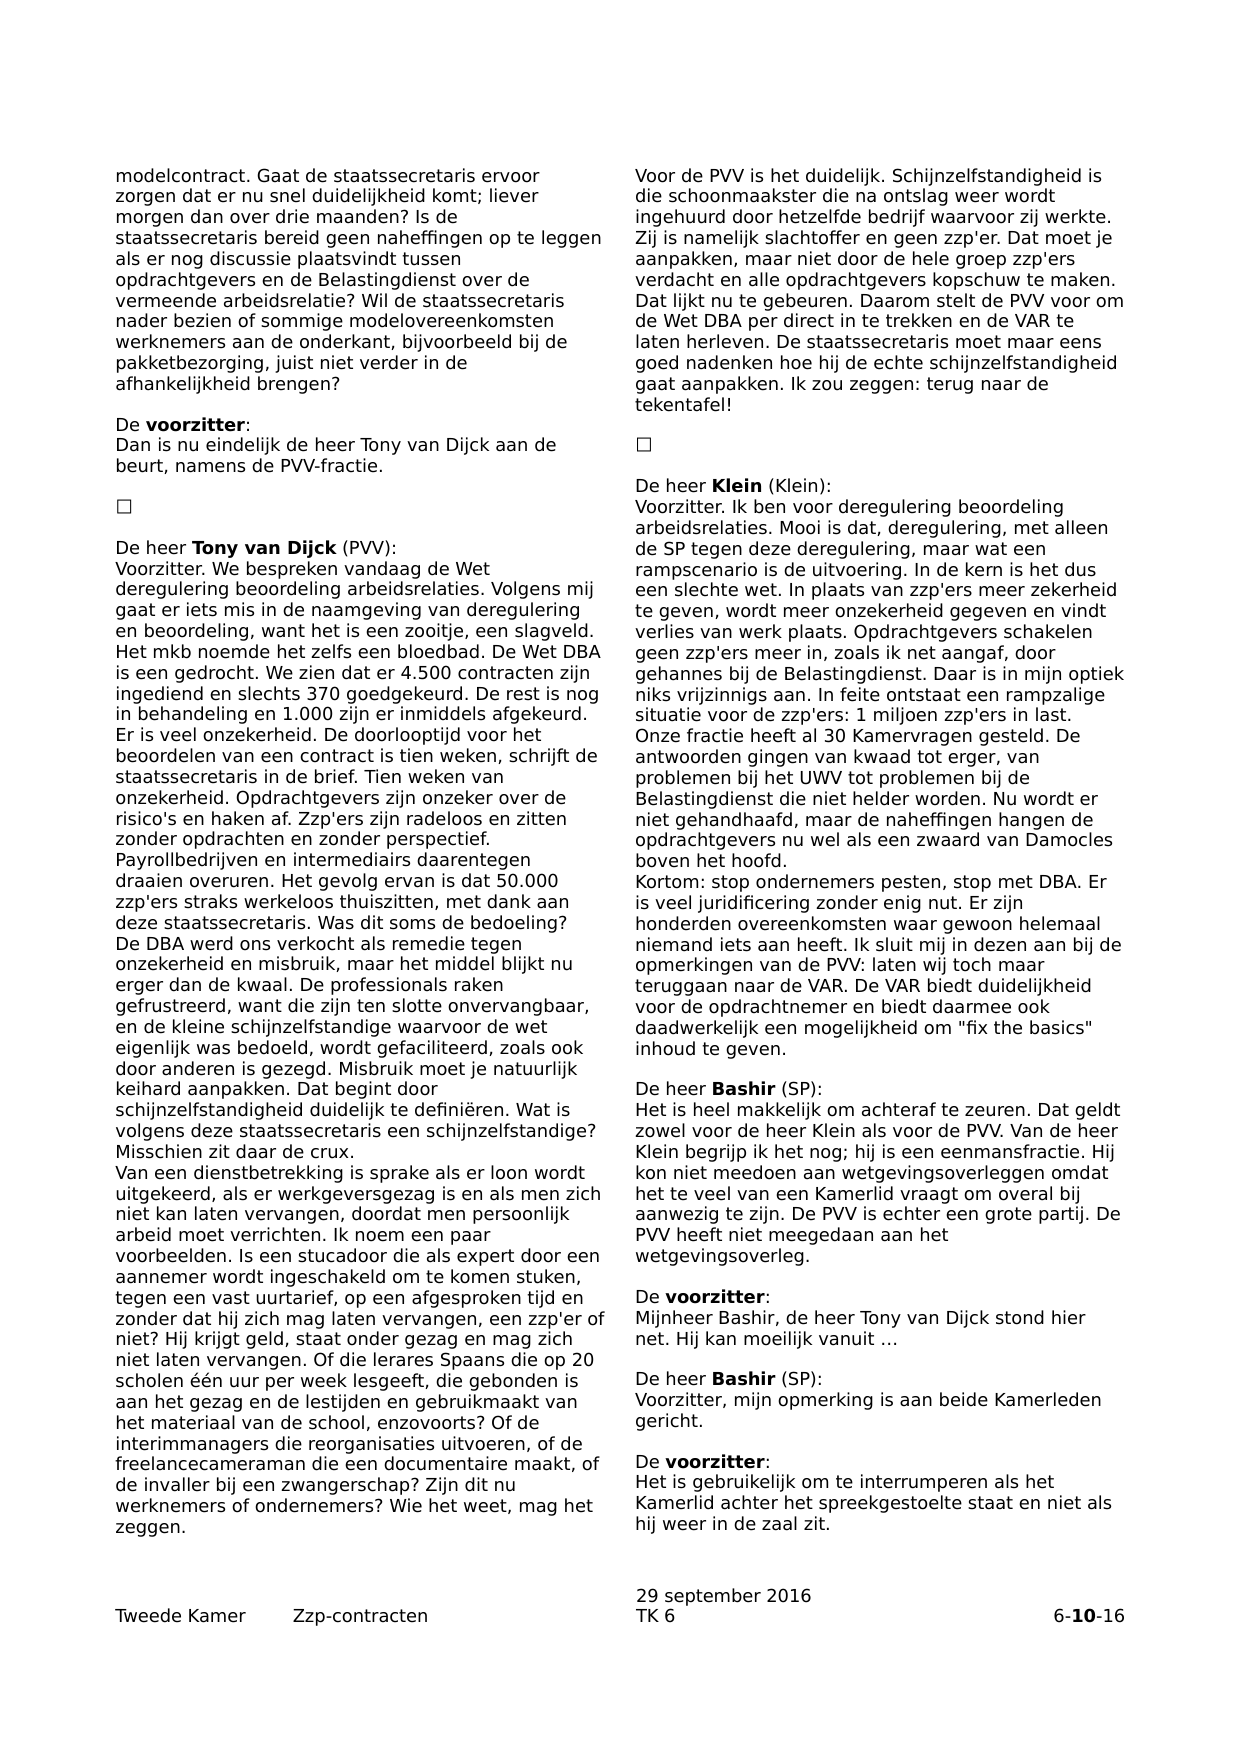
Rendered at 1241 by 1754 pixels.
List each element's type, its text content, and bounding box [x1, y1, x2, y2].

text Dan is nu eindelijk de heer Tony van Dijck aan de beurt, namens de PVV-fractie. [115, 435, 605, 477]
text Er is veel onzekerheid. De doorlooptijd voor het beoordelen van een contract is tien weken, schrijft de staatssecretaris in de brief. Tien weken van onzekerheid. Opdrachtgevers zijn onzeker over de risico's en haken af. Zzp'ers zijn radeloos en zitten zonder opdrachten en zonder perspectief. Payrollbedrijven en intermediairs daarentegen draaien overuren. Het gevolg ervan is dat 50.000 zzp'ers straks werkeloos thuiszitten, met dank aan deze staatssecretaris. Was dit soms de bedoeling? [115, 725, 605, 933]
text Mijnheer Bashir, de heer Tony van Dijck stond hier net. Hij kan moeilijk vanuit … [635, 1307, 1125, 1349]
text Van een dienstbetrekking is sprake als er loon wordt uitgekeerd, als er werkgeversgezag is en als men zich niet kan laten vervangen, doordat men persoonlijk arbeid moet verrichten. Ik noem een paar voorbeelden. Is een stucadoor die als expert door een aannemer wordt ingeschakeld om te komen stuken, tegen een vast uurtarief, op een afgesproken tijd en zonder dat hij zich mag laten vervangen, een zzp'er of niet? Hij krijgt geld, staat onder gezag en mag zich niet laten vervangen. Of die lerares Spaans die op 20 scholen één uur per week lesgeeft, die gebonden is aan het gezag en de lestijden en gebruikmaakt van het materiaal van de school, enzovoorts? Of de interimmanagers die reorganisaties uitvoeren, of de freelancecameraman die een documentaire maakt, of de invaller bij een zwangerschap? Zijn dit nu werknemers of ondernemers? Wie het weet, mag het zeggen. [115, 1162, 605, 1537]
text modelcontract. Gaat de staatssecretaris ervoor zorgen dat er nu snel duidelijkheid komt; liever morgen dan over drie maanden? Is de staatssecretaris bereid geen naheffingen op te leggen als er nog discussie plaatsvindt tussen opdrachtgevers en de Belastingdienst over de vermeende arbeidsrelatie? Wil de staatssecretaris nader bezien of sommige modelovereenkomsten werknemers aan de onderkant, bijvoorbeeld bij de pakketbezorging, juist niet verder in de afhankelijkheid brengen? [115, 165, 605, 394]
text De voorzitter: [635, 1287, 1125, 1307]
text Voorzitter, mijn opmerking is aan beide Kamerleden gericht. [635, 1390, 1125, 1431]
text De heer Tony van Dijck (PVV): [115, 538, 605, 558]
text De heer Klein (Klein): [635, 476, 1125, 497]
text Het is gebruikelijk om te interrumperen als het Kamerlid achter het spreekgestoelte staat en niet als hij weer in de zaal zit. [635, 1472, 1125, 1535]
text De voorzitter: [635, 1451, 1125, 1472]
text De voorzitter: [115, 414, 605, 435]
text De DBA werd ons verkocht als remedie tegen onzekerheid en misbruik, maar het middel blijkt nu erger dan de kwaal. De professionals raken gefrustreerd, want die zijn ten slotte onvervangbaar, en de kleine schijnzelfstandige waarvoor de wet eigenlijk was bedoeld, wordt gefaciliteerd, zoals ook door anderen is gezegd. Misbruik moet je natuurlijk keihard aanpakken. Dat begint door schijnzelfstandigheid duidelijk te definiëren. Wat is volgens deze staatssecretaris een schijnzelfstandige? Misschien zit daar de crux. [115, 933, 605, 1162]
text Voorzitter. We bespreken vandaag de Wet deregulering beoordeling arbeidsrelaties. Volgens mij gaat er iets mis in de naamgeving van deregulering en beoordeling, want het is een zooitje, een slagveld. Het mkb noemde het zelfs een bloedbad. De Wet DBA is een gedrocht. We zien dat er 4.500 contracten zijn ingediend en slechts 370 goedgekeurd. De rest is nog in behandeling en 1.000 zijn er inmiddels afgekeurd. [115, 558, 605, 725]
text Voor de PVV is het duidelijk. Schijnzelfstandigheid is die schoonmaakster die na ontslag weer wordt ingehuurd door hetzelfde bedrijf waarvoor zij werkte. Zij is namelijk slachtoffer en geen zzp'er. Dat moet je aanpakken, maar niet door de hele groep zzp'ers verdacht en alle opdrachtgevers kopschuw te maken. Dat lijkt nu te gebeuren. Daarom stelt de PVV voor om de Wet DBA per direct in te trekken en de VAR te laten herleven. De staatssecretaris moet maar eens goed nadenken hoe hij de echte schijnzelfstandigheid gaat aanpakken. Ik zou zeggen: terug naar de tekentafel! [635, 165, 1125, 415]
text Voorzitter. Ik ben voor deregulering beoordeling arbeidsrelaties. Mooi is dat, deregulering, met alleen de SP tegen deze deregulering, maar wat een rampscenario is de uitvoering. In de kern is het dus een slechte wet. In plaats van zzp'ers meer zekerheid te geven, wordt meer onzekerheid gegeven en vindt verlies van werk plaats. Opdrachtgevers schakelen geen zzp'ers meer in, zoals ik net aangaf, door gehannes bij de Belastingdienst. Daar is in mijn optiek niks vrijzinnigs aan. In feite ontstaat een rampzalige situatie voor de zzp'ers: 1 miljoen zzp'ers in last. [635, 497, 1125, 726]
text ⬜ [635, 435, 1125, 456]
text Kortom: stop ondernemers pesten, stop met DBA. Er is veel juridificering zonder enig nut. Er zijn honderden overeenkomsten waar gewoon helemaal niemand iets aan heeft. Ik sluit mij in dezen aan bij de opmerkingen van de PVV: laten wij toch maar teruggaan naar de VAR. De VAR biedt duidelijkheid voor de opdrachtnemer en biedt daarmee ook daadwerkelijk een mogelijkheid om "fix the basics" inhoud te geven. [635, 872, 1125, 1059]
text De heer Bashir (SP): [635, 1369, 1125, 1390]
text Het is heel makkelijk om achteraf te zeuren. Dat geldt zowel voor de heer Klein als voor de PVV. Van de heer Klein begrijp ik het nog; hij is een eenmansfractie. Hij kon niet meedoen aan wetgevingsoverleggen omdat het te veel van een Kamerlid vraagt om overal bij aanwezig te zijn. De PVV is echter een grote partij. De PVV heeft niet meegedaan aan het wetgevingsoverleg. [635, 1100, 1125, 1267]
text De heer Bashir (SP): [635, 1079, 1125, 1100]
text ⬜ [115, 497, 605, 518]
text Onze fractie heeft al 30 Kamervragen gesteld. De antwoorden gingen van kwaad tot erger, van problemen bij het UWV tot problemen bij de Belastingdienst die niet helder worden. Nu wordt er niet gehandhaafd, maar de naheffingen hangen de opdrachtgevers nu wel als een zwaard van Damocles boven het hoofd. [635, 726, 1125, 872]
